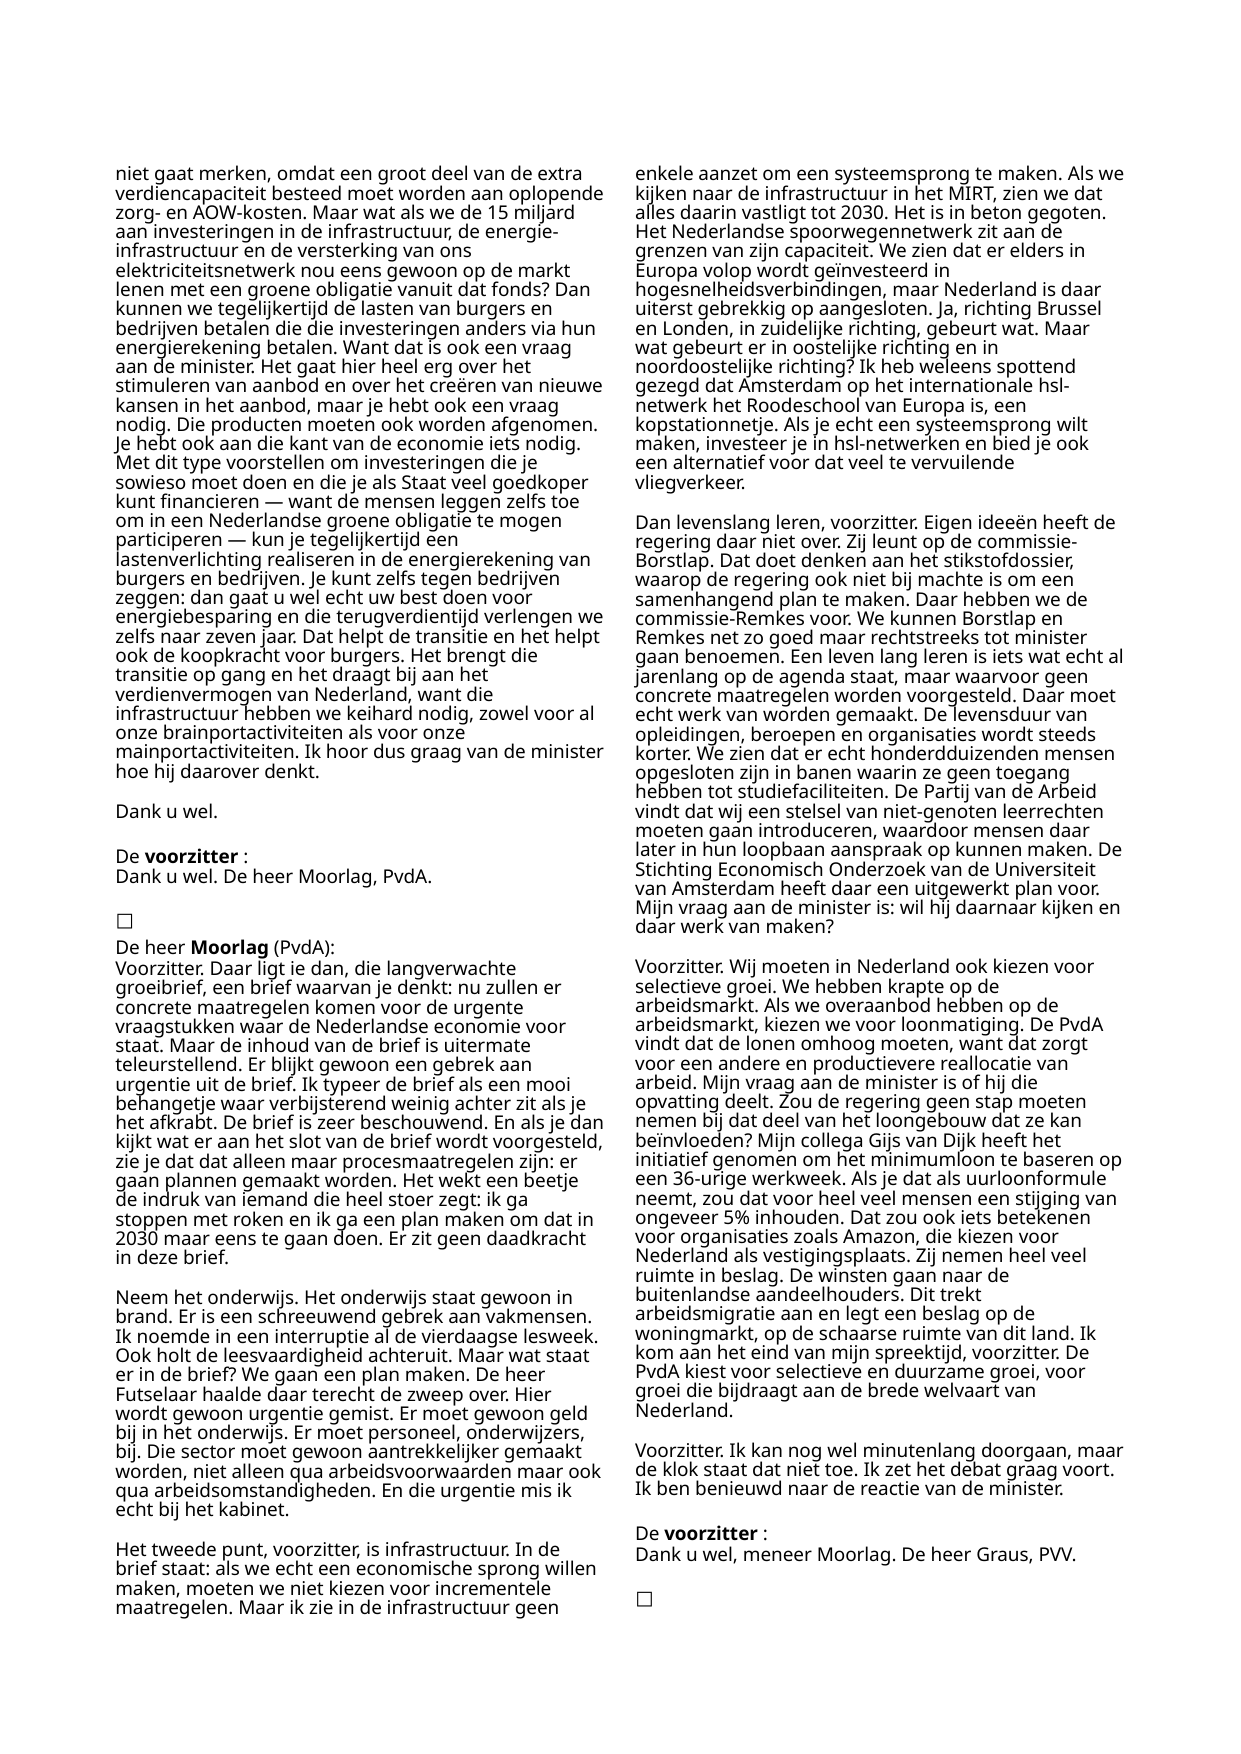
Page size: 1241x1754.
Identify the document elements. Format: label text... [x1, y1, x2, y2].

text Dank u wel, meneer Moorlag. De heer Graus, PVV. [635, 1546, 1125, 1565]
text Voorzitter. Wij moeten in Nederland ook kiezen voor selectieve groei. We hebben krapte op de arbeidsmarkt. Als we overaanbod hebben op de arbeidsmarkt, kiezen we voor loonmatiging. De PvdA vindt dat de lonen omhoog moeten, want dat zorgt voor een andere en productievere reallocatie van arbeid. Mijn vraag aan de minister is of hij die opvatting deelt. Zou de regering geen stap moeten nemen bij dat deel van het loongebouw dat ze kan beïnvloeden? Mijn collega Gijs van Dijk heeft het initiatief genomen om het minimumloon te baseren op een 36-urige werkweek. Als je dat als uurloonformule neemt, zou dat voor heel veel mensen een stijging van ongeveer 5% inhouden. Dat zou ook iets betekenen voor organisaties zoals Amazon, die kiezen voor Nederland als vestigingsplaats. Zij nemen heel veel ruimte in beslag. De winsten gaan naar de buitenlandse aandeelhouders. Dit trekt arbeidsmigratie aan en legt een beslag op de woningmarkt, op de schaarse ruimte van dit land. Ik kom aan het eind van mijn spreektijd, voorzitter. De PvdA kiest voor selectieve en duurzame groei, voor groei die bijdraagt aan de brede welvaart van Nederland. [635, 958, 1125, 1421]
text Neem het onderwijs. Het onderwijs staat gewoon in brand. Er is een schreeuwend gebrek aan vakmensen. Ik noemde in een interruptie al de vierdaagse lesweek. Ook holt de leesvaardigheid achteruit. Maar wat staat er in de brief? We gaan een plan maken. De heer Futselaar haalde daar terecht de zweep over. Hier wordt gewoon urgentie gemist. Er moet gewoon geld bij in het onderwijs. Er moet personeel, onderwijzers, bij. Die sector moet gewoon aantrekkelijker gemaakt worden, niet alleen qua arbeidsvoorwaarden maar ook qua arbeidsomstandigheden. En die urgentie mis ik echt bij het kabinet. [115, 1289, 605, 1520]
text ⬜ [115, 909, 605, 934]
text Dan levenslang leren, voorzitter. Eigen ideeën heeft de regering daar niet over. Zij leunt op de commissie-Borstlap. Dat doet denken aan het stikstofdossier, waarop de regering ook niet bij machte is om een samenhangend plan te maken. Daar hebben we de commissie-Remkes voor. We kunnen Borstlap en Remkes net zo goed maar rechtstreeks tot minister gaan benoemen. Een leven lang leren is iets wat echt al jarenlang op de agenda staat, maar waarvoor geen concrete maatregelen worden voorgesteld. Daar moet echt werk van worden gemaakt. De levensduur van opleidingen, beroepen en organisaties wordt steeds korter. We zien dat er echt honderdduizenden mensen opgesloten zijn in banen waarin ze geen toegang hebben tot studiefaciliteiten. De Partij van de Arbeid vindt dat wij een stelsel van niet-genoten leerrechten moeten gaan introduceren, waardoor mensen daar later in hun loopbaan aanspraak op kunnen maken. De Stichting Economisch Onderzoek van de Universiteit van Amsterdam heeft daar een uitgewerkt plan voor. Mijn vraag aan de minister is: wil hij daarnaar kijken en daar werk van maken? [635, 514, 1125, 938]
text De voorzitter : [635, 1520, 1125, 1546]
text ⬜ [635, 1586, 1125, 1612]
text Het tweede punt, voorzitter, is infrastructuur. In de brief staat: als we echt een economische sprong willen maken, moeten we niet kiezen voor incrementele maatregelen. Maar ik zie in de infrastructuur geen [115, 1541, 605, 1618]
text De voorzitter : [115, 843, 605, 868]
text niet gaat merken, omdat een groot deel van de extra verdiencapaciteit besteed moet worden aan oplopende zorg- en AOW-kosten. Maar wat als we de 15 miljard aan investeringen in de infrastructuur, de energie-infrastructuur en de versterking van ons elektriciteitsnetwerk nou eens gewoon op de markt lenen met een groene obligatie vanuit dat fonds? Dan kunnen we tegelijkertijd de lasten van burgers en bedrijven betalen die die investeringen anders via hun energierekening betalen. Want dat is ook een vraag aan de minister. Het gaat hier heel erg over het stimuleren van aanbod en over het creëren van nieuwe kansen in het aanbod, maar je hebt ook een vraag nodig. Die producten moeten ook worden afgenomen. Je hebt ook aan die kant van de economie iets nodig. Met dit type voorstellen om investeringen die je sowieso moet doen en die je als Staat veel goedkoper kunt financieren — want de mensen leggen zelfs toe om in een Nederlandse groene obligatie te mogen participeren — kun je tegelijkertijd een lastenverlichting realiseren in de energierekening van burgers en bedrijven. Je kunt zelfs tegen bedrijven zeggen: dan gaat u wel echt uw best doen voor energiebesparing en die terugverdientijd verlengen we zelfs naar zeven jaar. Dat helpt de transitie en het helpt ook de koopkracht voor burgers. Het brengt die transitie op gang en het draagt bij aan het verdienvermogen van Nederland, want die infrastructuur hebben we keihard nodig, zowel voor al onze brainportactiviteiten als voor onze mainportactiviteiten. Ik hoor dus graag van de minister hoe hij daarover denkt. [115, 165, 605, 782]
text Dank u wel. [115, 803, 605, 822]
text Voorzitter. Daar ligt ie dan, die langverwachte groeibrief, een brief waarvan je denkt: nu zullen er concrete maatregelen komen voor de urgente vraagstukken waar de Nederlandse economie voor staat. Maar de inhoud van de brief is uitermate teleurstellend. Er blijkt gewoon een gebrek aan urgentie uit de brief. Ik typeer de brief als een mooi behangetje waar verbijsterend weinig achter zit als je het afkrabt. De brief is zeer beschouwend. En als je dan kijkt wat er aan het slot van de brief wordt voorgesteld, zie je dat dat alleen maar procesmaatregelen zijn: er gaan plannen gemaakt worden. Het wekt een beetje de indruk van iemand die heel stoer zegt: ik ga stoppen met roken en ik ga een plan maken om dat in 2030 maar eens te gaan doen. Er zit geen daadkracht in deze brief. [115, 960, 605, 1268]
text De heer Moorlag (PvdA): [115, 934, 605, 960]
text Dank u wel. De heer Moorlag, PvdA. [115, 868, 605, 888]
text enkele aanzet om een systeemsprong te maken. Als we kijken naar de infrastructuur in het MIRT, zien we dat alles daarin vastligt tot 2030. Het is in beton gegoten. Het Nederlandse spoorwegennetwerk zit aan de grenzen van zijn capaciteit. We zien dat er elders in Europa volop wordt geïnvesteerd in hogesnelheidsverbindingen, maar Nederland is daar uiterst gebrekkig op aangesloten. Ja, richting Brussel en Londen, in zuidelijke richting, gebeurt wat. Maar wat gebeurt er in oostelijke richting en in noordoostelijke richting? Ik heb weleens spottend gezegd dat Amsterdam op het internationale hsl-netwerk het Roodeschool van Europa is, een kopstationnetje. Als je echt een systeemsprong wilt maken, investeer je in hsl-netwerken en bied je ook een alternatief voor dat veel te vervuilende vliegverkeer. [635, 165, 1125, 493]
text Voorzitter. Ik kan nog wel minutenlang doorgaan, maar de klok staat dat niet toe. Ik zet het debat graag voort. Ik ben benieuwd naar de reactie van de minister. [635, 1442, 1125, 1499]
